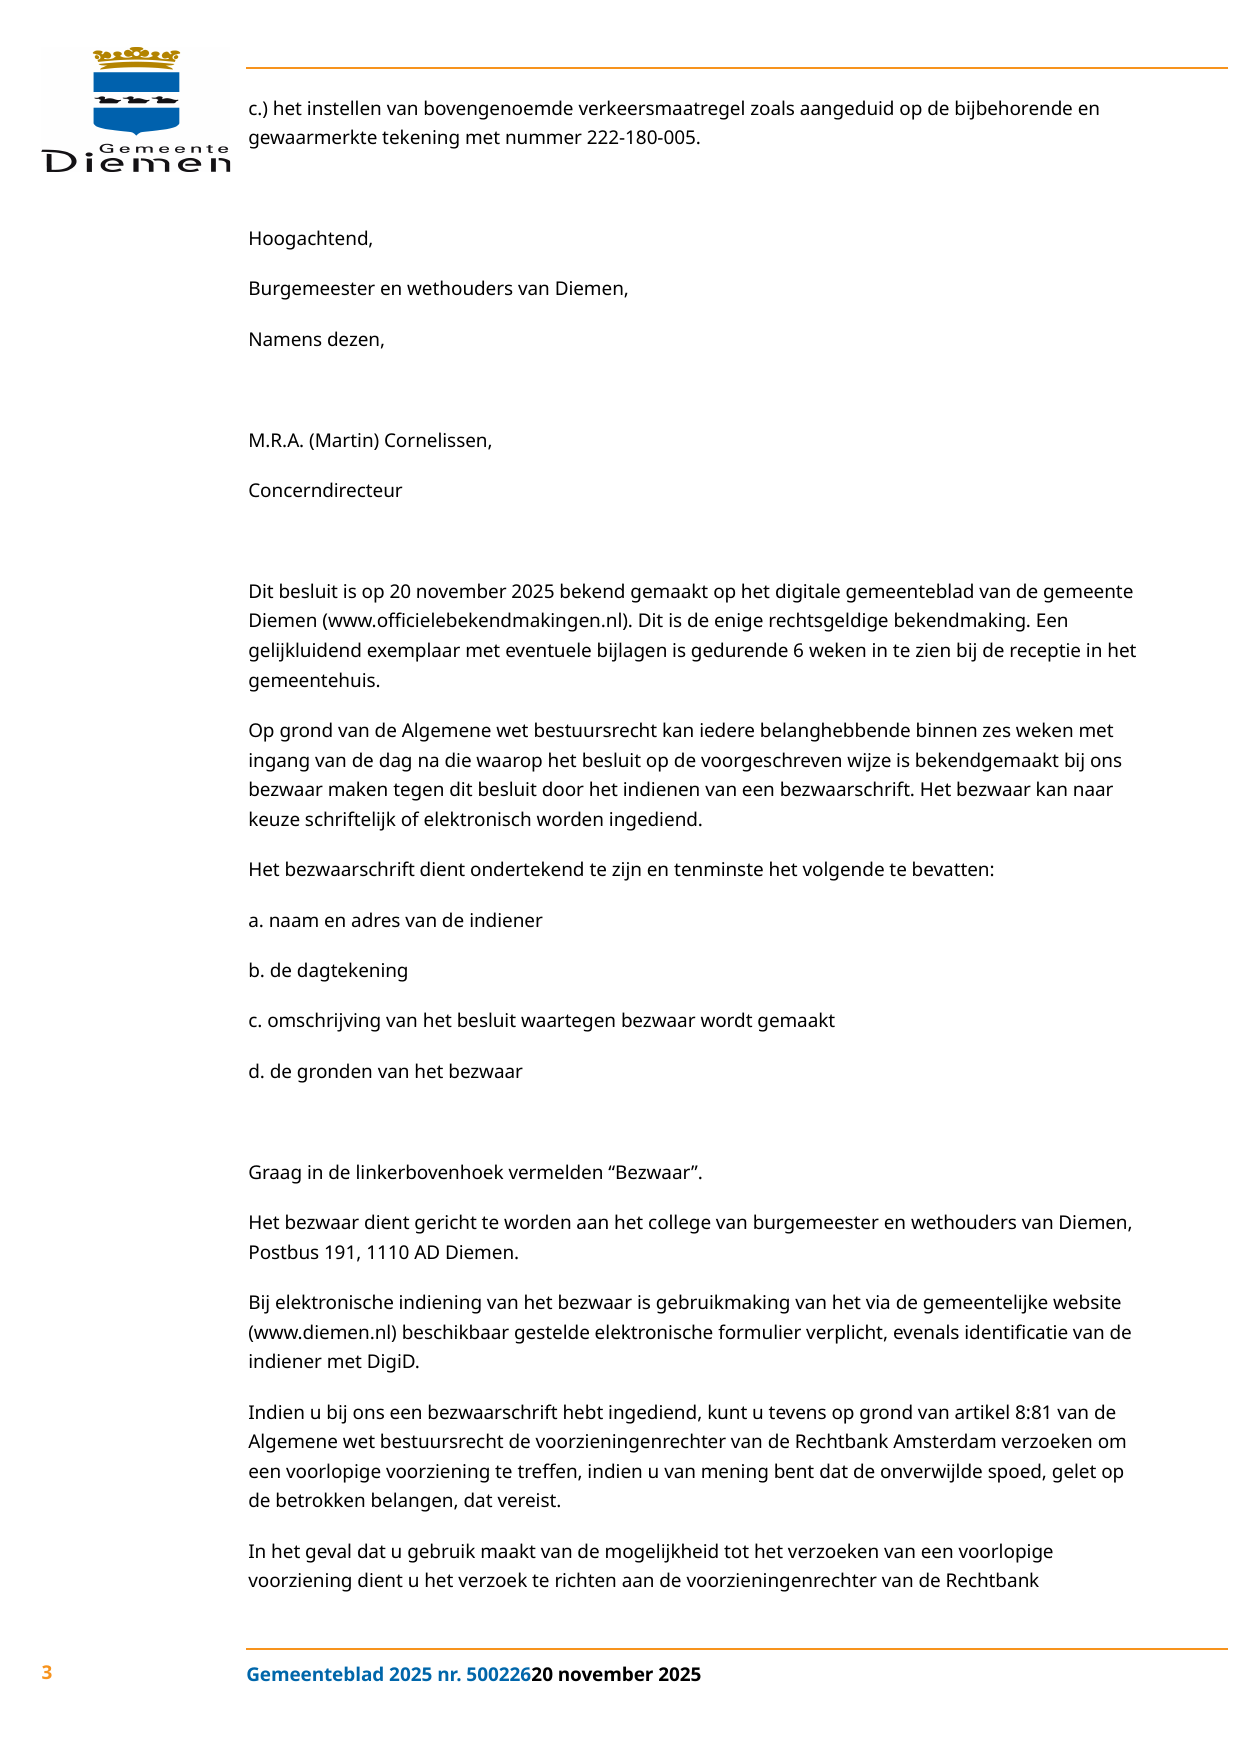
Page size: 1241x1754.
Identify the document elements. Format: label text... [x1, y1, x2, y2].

text a. naam en adres van de indiener [248, 907, 1152, 933]
text c. omschrijving van het besluit waartegen bezwaar wordt gemaakt [248, 1008, 1152, 1033]
text In het geval dat u gebruik maakt van de mogelijkheid tot het verzoeken van een voorlopige voorziening dient u het verzoek te richten aan de voorzieningenrechter van de Rechtbank [248, 1538, 1152, 1593]
text Concerndirecteur [248, 477, 1152, 503]
text Bij elektronische indiening van het bezwaar is gebruikmaking van het via de gemeentelijke website (www.diemen.nl) beschikbaar gestelde elektronische formulier verplicht, evenals identificatie van de indiener met DigiD. [248, 1289, 1152, 1374]
text Het bezwaar dient gericht te worden aan het college van burgemeester en wethouders van Diemen, Postbus 191, 1110 AD Diemen. [248, 1209, 1152, 1265]
text Dit besluit is op 20 november 2025 bekend gemaakt op het digitale gemeenteblad van de gemeente Diemen (www.officielebekendmakingen.nl). Dit is de enige rechtsgeldige bekendmaking. Een gelijkluidend exemplaar met eventuele bijlagen is gedurende 6 weken in te zien bij de receptie in het gemeentehuis. [248, 578, 1152, 693]
text Indien u bij ons een bezwaarschrift hebt ingediend, kunt u tevens op grond van artikel 8:81 van de Algemene wet bestuursrecht de voorzieningenrechter van de Rechtbank Amsterdam verzoeken om een voorlopige voorziening te treffen, indien u van mening bent dat de onverwijlde spoed, gelet op de betrokken belangen, dat vereist. [248, 1399, 1152, 1513]
text c.) het instellen van bovengenoemde verkeersmaatregel zoals aangeduid op de bijbehorende en gewaarmerkte tekening met nummer 222-180-005. [248, 95, 1152, 150]
text Graag in de linkerbovenhoek vermelden “Bezwaar”. [248, 1159, 1152, 1185]
text Hoogachtend, [248, 225, 1152, 251]
text Op grond van de Algemene wet bestuursrecht kan iedere belanghebbende binnen zes weken met ingang van de dag na die waarop het besluit op de voorgeschreven wijze is bekendgemaakt bij ons bezwaar maken tegen dit besluit door het indienen van een bezwaarschrift. Het bezwaar kan naar keuze schriftelijk of elektronisch worden ingediend. [248, 717, 1152, 832]
text Het bezwaarschrift dient ondertekend te zijn en tenminste het volgende te bevatten: [248, 856, 1152, 882]
text Namens dezen, [248, 326, 1152, 352]
text Burgemeester en wethouders van Diemen, [248, 276, 1152, 301]
text M.R.A. (Martin) Cornelissen, [248, 427, 1152, 453]
text d. de gronden van het bezwaar [248, 1058, 1152, 1084]
picture [41, 47, 231, 172]
text b. de dagtekening [248, 957, 1152, 983]
